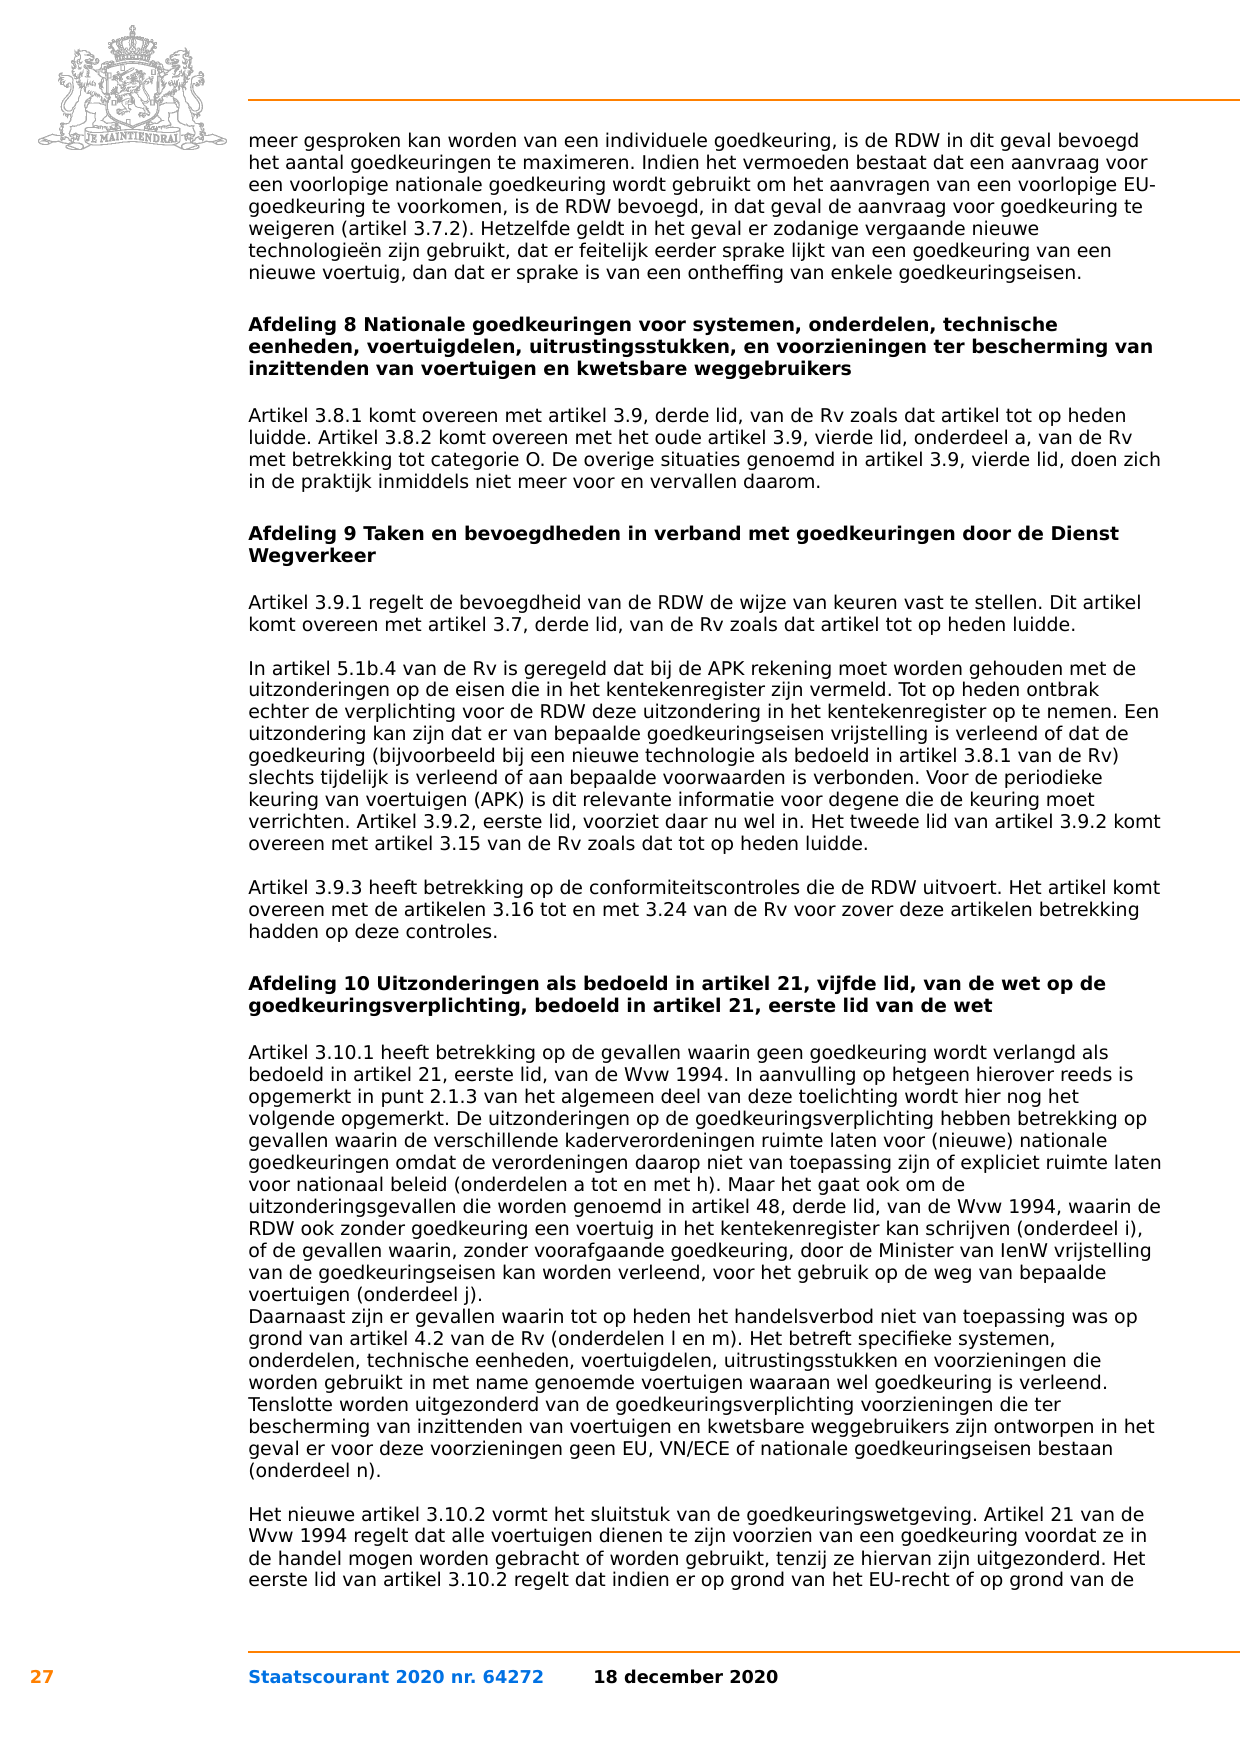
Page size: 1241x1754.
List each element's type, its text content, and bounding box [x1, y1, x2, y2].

text Het nieuwe artikel 3.10.2 vormt het sluitstuk van de goedkeuringswetgeving. Artikel 21 van de Wvw 1994 regelt dat alle voertuigen dienen te zijn voorzien van een goedkeuring voordat ze in de handel mogen worden gebracht of worden gebruikt, tenzij ze hiervan zijn uitgezonderd. Het eerste lid van artikel 3.10.2 regelt dat indien er op grond van het EU-recht of op grond van de [248, 1503, 1163, 1591]
picture [38, 25, 227, 150]
text meer gesproken kan worden van een individuele goedkeuring, is de RDW in dit geval bevoegd het aantal goedkeuringen te maximeren. Indien het vermoeden bestaat dat een aanvraag voor een voorlopige nationale goedkeuring wordt gebruikt om het aanvragen van een voorlopige EU-goedkeuring te voorkomen, is de RDW bevoegd, in dat geval de aanvraag voor goedkeuring te weigeren (artikel 3.7.2). Hetzelfde geldt in het geval er zodanige vergaande nieuwe technologieën zijn gebruikt, dat er feitelijk eerder sprake lijkt van een goedkeuring van een nieuwe voertuig, dan dat er sprake is van een ontheffing van enkele goedkeuringseisen. [248, 130, 1163, 284]
text Daarnaast zijn er gevallen waarin tot op heden het handelsverbod niet van toepassing was op grond van artikel 4.2 van de Rv (onderdelen l en m). Het betreft specifieke systemen, onderdelen, technische eenheden, voertuigdelen, uitrustingsstukken en voorzieningen die worden gebruikt in met name genoemde voertuigen waaraan wel goedkeuring is verleend. Tenslotte worden uitgezonderd van de goedkeuringsverplichting voorzieningen die ter bescherming van inzittenden van voertuigen en kwetsbare weggebruikers zijn ontworpen in het geval er voor deze voorzieningen geen EU, VN/ECE of nationale goedkeuringseisen bestaan (onderdeel n). [248, 1306, 1163, 1482]
text Artikel 3.9.3 heeft betrekking op de conformiteitscontroles die de RDW uitvoert. Het artikel komt overeen met de artikelen 3.16 tot en met 3.24 van de Rv voor zover deze artikelen betrekking hadden op deze controles. [248, 877, 1163, 943]
subtitle Afdeling 10 Uitzonderingen als bedoeld in artikel 21, vijfde lid, van de wet op de goedkeuringsverplichting, bedoeld in artikel 21, eerste lid van de wet [248, 973, 1163, 1017]
subtitle Afdeling 9 Taken en bevoegdheden in verband met goedkeuringen door de Dienst Wegverkeer [248, 523, 1163, 567]
text In artikel 5.1b.4 van de Rv is geregeld dat bij de APK rekening moet worden gehouden met de uitzonderingen op de eisen die in het kentekenregister zijn vermeld. Tot op heden ontbrak echter de verplichting voor de RDW deze uitzondering in het kentekenregister op te nemen. Een uitzondering kan zijn dat er van bepaalde goedkeuringseisen vrijstelling is verleend of dat de goedkeuring (bijvoorbeeld bij een nieuwe technologie als bedoeld in artikel 3.8.1 van de Rv) slechts tijdelijk is verleend of aan bepaalde voorwaarden is verbonden. Voor de periodieke keuring van voertuigen (APK) is dit relevante informatie voor degene die de keuring moet verrichten. Artikel 3.9.2, eerste lid, voorziet daar nu wel in. Het tweede lid van artikel 3.9.2 komt overeen met artikel 3.15 van de Rv zoals dat tot op heden luidde. [248, 657, 1163, 855]
text Artikel 3.10.1 heeft betrekking op de gevallen waarin geen goedkeuring wordt verlangd als bedoeld in artikel 21, eerste lid, van de Wvw 1994. In aanvulling op hetgeen hierover reeds is opgemerkt in punt 2.1.3 van het algemeen deel van deze toelichting wordt hier nog het volgende opgemerkt. De uitzonderingen op de goedkeuringsverplichting hebben betrekking op gevallen waarin de verschillende kaderverordeningen ruimte laten voor (nieuwe) nationale goedkeuringen omdat de verordeningen daarop niet van toepassing zijn of expliciet ruimte laten voor nationaal beleid (onderdelen a tot en met h). Maar het gaat ook om de uitzonderingsgevallen die worden genoemd in artikel 48, derde lid, van de Wvw 1994, waarin de RDW ook zonder goedkeuring een voertuig in het kentekenregister kan schrijven (onderdeel i), of de gevallen waarin, zonder voorafgaande goedkeuring, door de Minister van IenW vrijstelling van de goedkeuringseisen kan worden verleend, voor het gebruik op de weg van bepaalde voertuigen (onderdeel j). [248, 1042, 1163, 1306]
text Artikel 3.8.1 komt overeen met artikel 3.9, derde lid, van de Rv zoals dat artikel tot op heden luidde. Artikel 3.8.2 komt overeen met het oude artikel 3.9, vierde lid, onderdeel a, van de Rv met betrekking tot categorie O. De overige situaties genoemd in artikel 3.9, vierde lid, doen zich in de praktijk inmiddels niet meer voor en vervallen daarom. [248, 405, 1163, 493]
text Artikel 3.9.1 regelt de bevoegdheid van de RDW de wijze van keuren vast te stellen. Dit artikel komt overeen met artikel 3.7, derde lid, van de Rv zoals dat artikel tot op heden luidde. [248, 592, 1163, 636]
subtitle Afdeling 8 Nationale goedkeuringen voor systemen, onderdelen, technische eenheden, voertuigdelen, uitrustingsstukken, en voorzieningen ter bescherming van inzittenden van voertuigen en kwetsbare weggebruikers [248, 314, 1163, 380]
